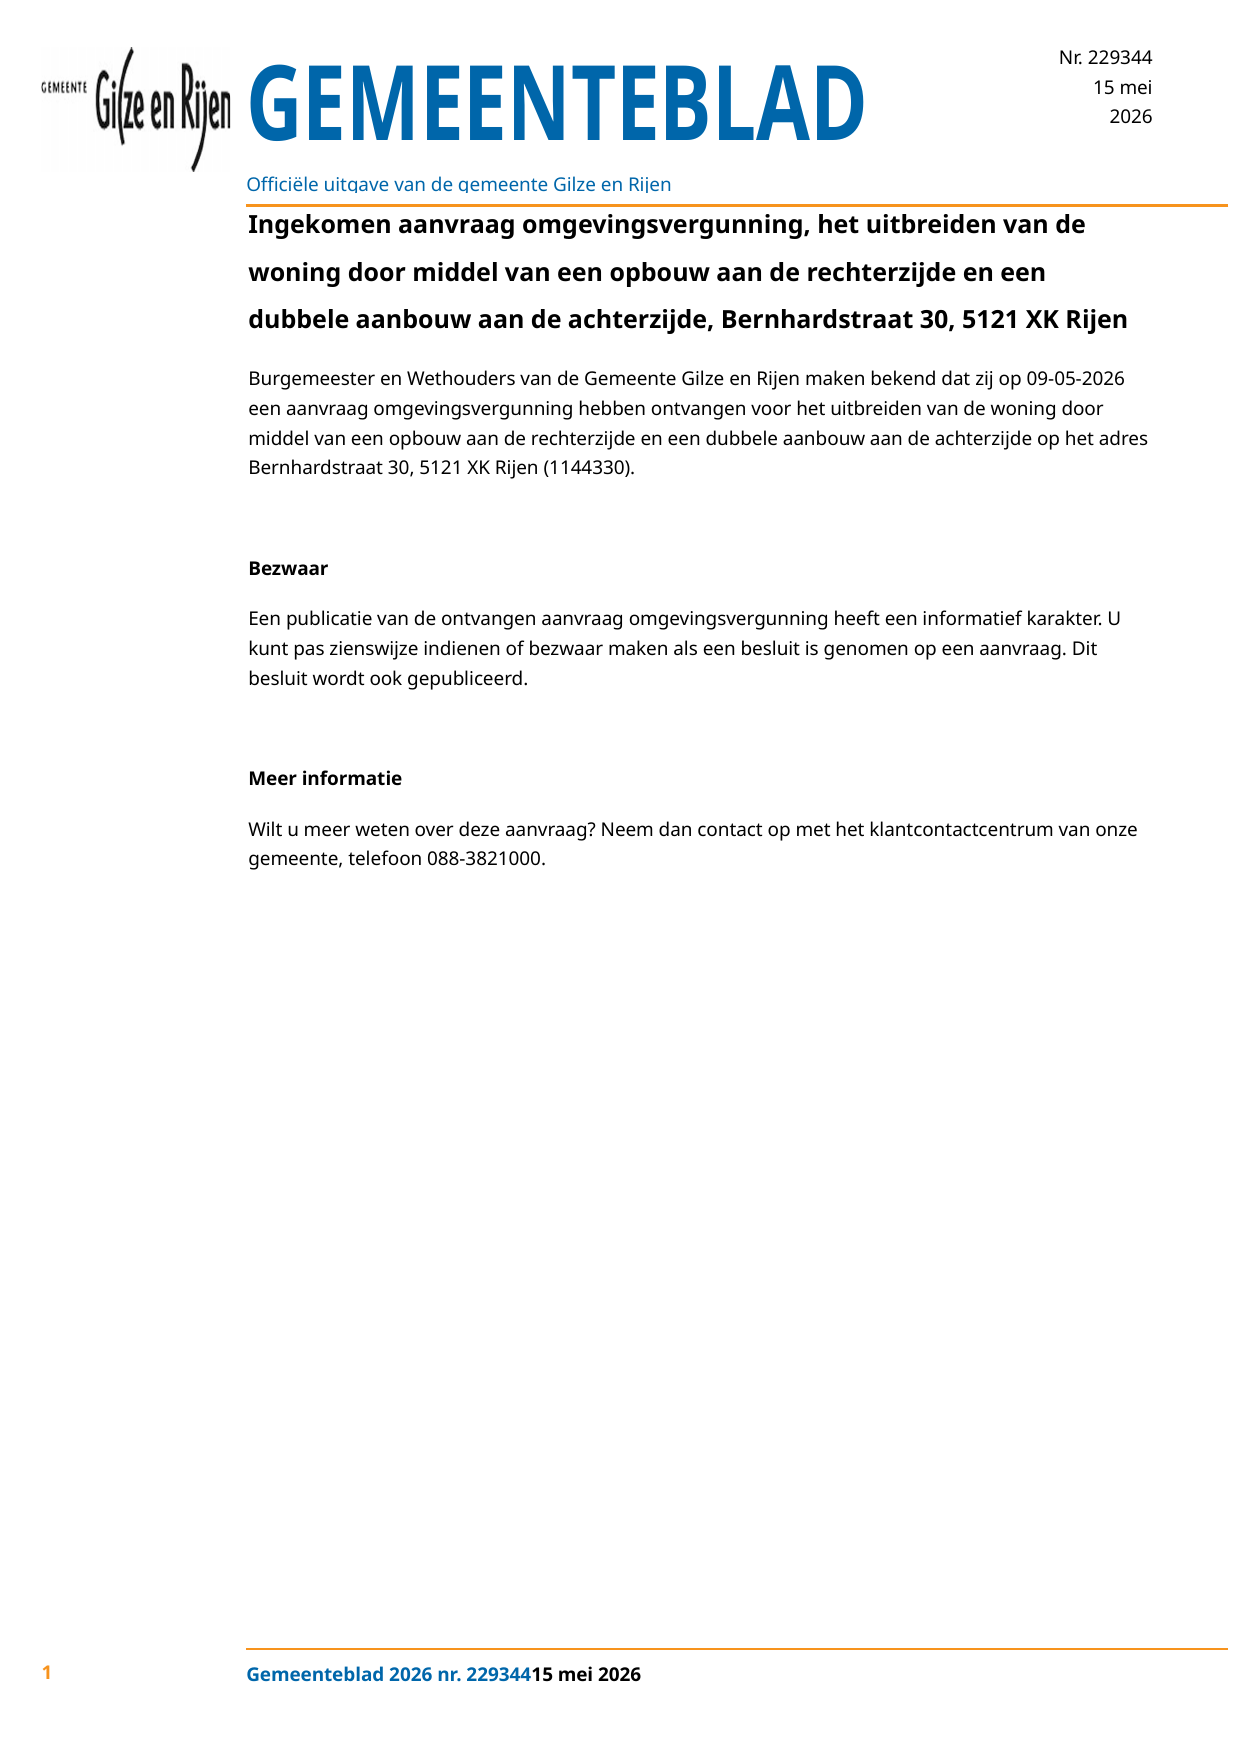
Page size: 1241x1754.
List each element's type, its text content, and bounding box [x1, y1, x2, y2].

text Een publicatie van de ontvangen aanvraag omgevingsvergunning heeft een informatief karakter. U kunt pas zienswijze indienen of bezwaar maken als een besluit is genomen op een aanvraag. Dit besluit wordt ook gepubliceerd. [248, 606, 1152, 690]
text Burgemeester en Wethouders van de Gemeente Gilze en Rijen maken bekend dat zij op 09-05-2026 een aanvraag omgevingsvergunning hebben ontvangen voor het uitbreiden van de woning door middel van een opbouw aan de rechterzijde en een dubbele aanbouw aan de achterzijde op het adres Bernhardstraat 30, 5121 XK Rijen (1144330). [248, 366, 1152, 480]
text Bezwaar [248, 555, 1152, 581]
text Meer informatie [248, 766, 1152, 791]
text Ingekomen aanvraag omgevingsvergunning, het uitbreiden van de woning door middel van een opbouw aan de rechterzijde en een dubbele aanbouw aan de achterzijde, Bernhardstraat 30, 5121 XK Rijen [248, 207, 1152, 336]
text Wilt u meer weten over deze aanvraag? Neem dan contact op met het klantcontactcentrum van onze gemeente, telefoon 088-3821000. [248, 816, 1152, 871]
picture [41, 47, 231, 172]
